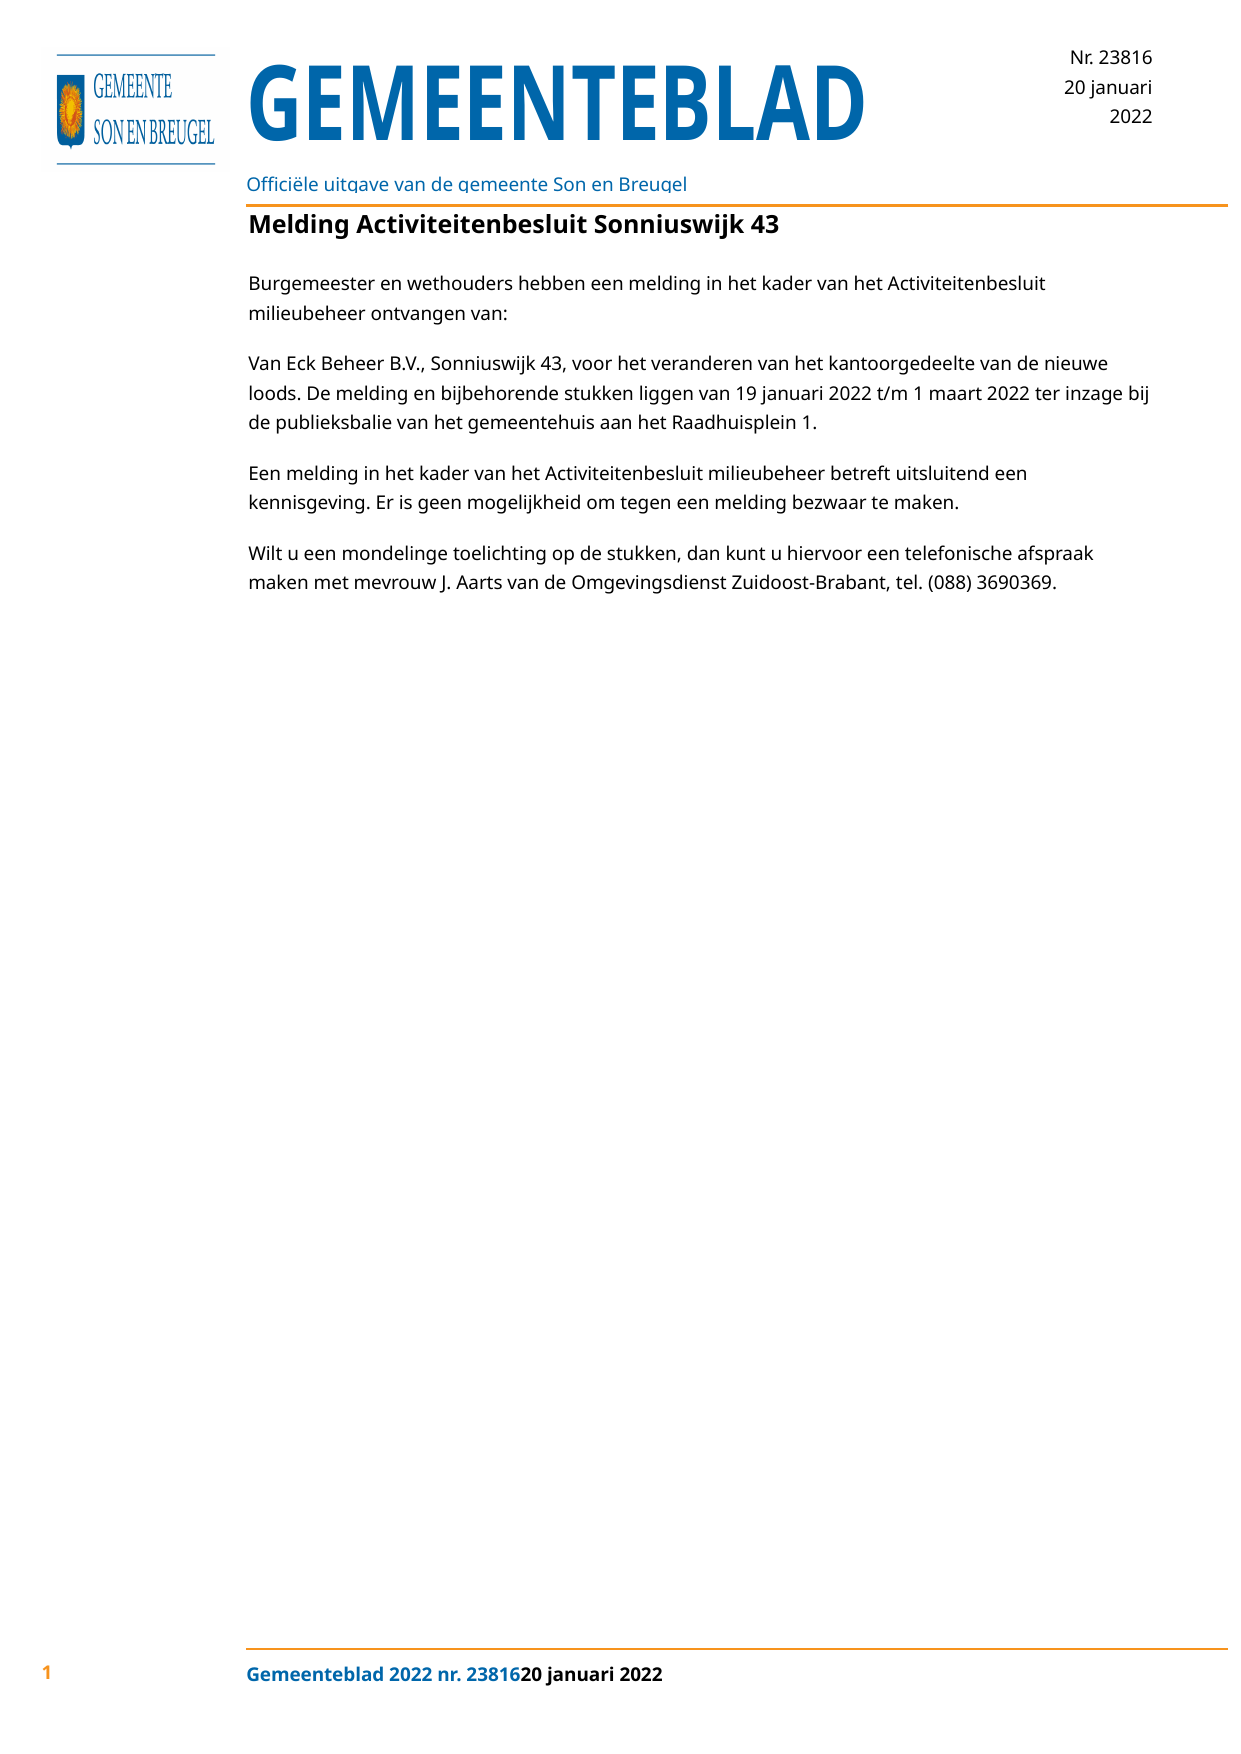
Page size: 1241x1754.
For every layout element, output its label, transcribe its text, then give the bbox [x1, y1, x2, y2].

picture [41, 47, 231, 172]
text Burgemeester en wethouders hebben een melding in het kader van het Activiteitenbesluit milieubeheer ontvangen van: [248, 270, 1152, 326]
text Wilt u een mondelinge toelichting op de stukken, dan kunt u hiervoor een telefonische afspraak maken met mevrouw J. Aarts van de Omgevingsdienst Zuidoost-Brabant, tel. (088) 3690369. [248, 540, 1152, 595]
text Een melding in het kader van het Activiteitenbesluit milieubeheer betreft uitsluitend een kennisgeving. Er is geen mogelijkheid om tegen een melding bezwaar te maken. [248, 460, 1152, 515]
text Melding Activiteitenbesluit Sonniuswijk 43 [248, 207, 1152, 241]
text Van Eck Beheer B.V., Sonniuswijk 43, voor het veranderen van het kantoorgedeelte van de nieuwe loods. De melding en bijbehorende stukken liggen van 19 januari 2022 t/m 1 maart 2022 ter inzage bij de publieksbalie van het gemeentehuis aan het Raadhuisplein 1. [248, 350, 1152, 435]
